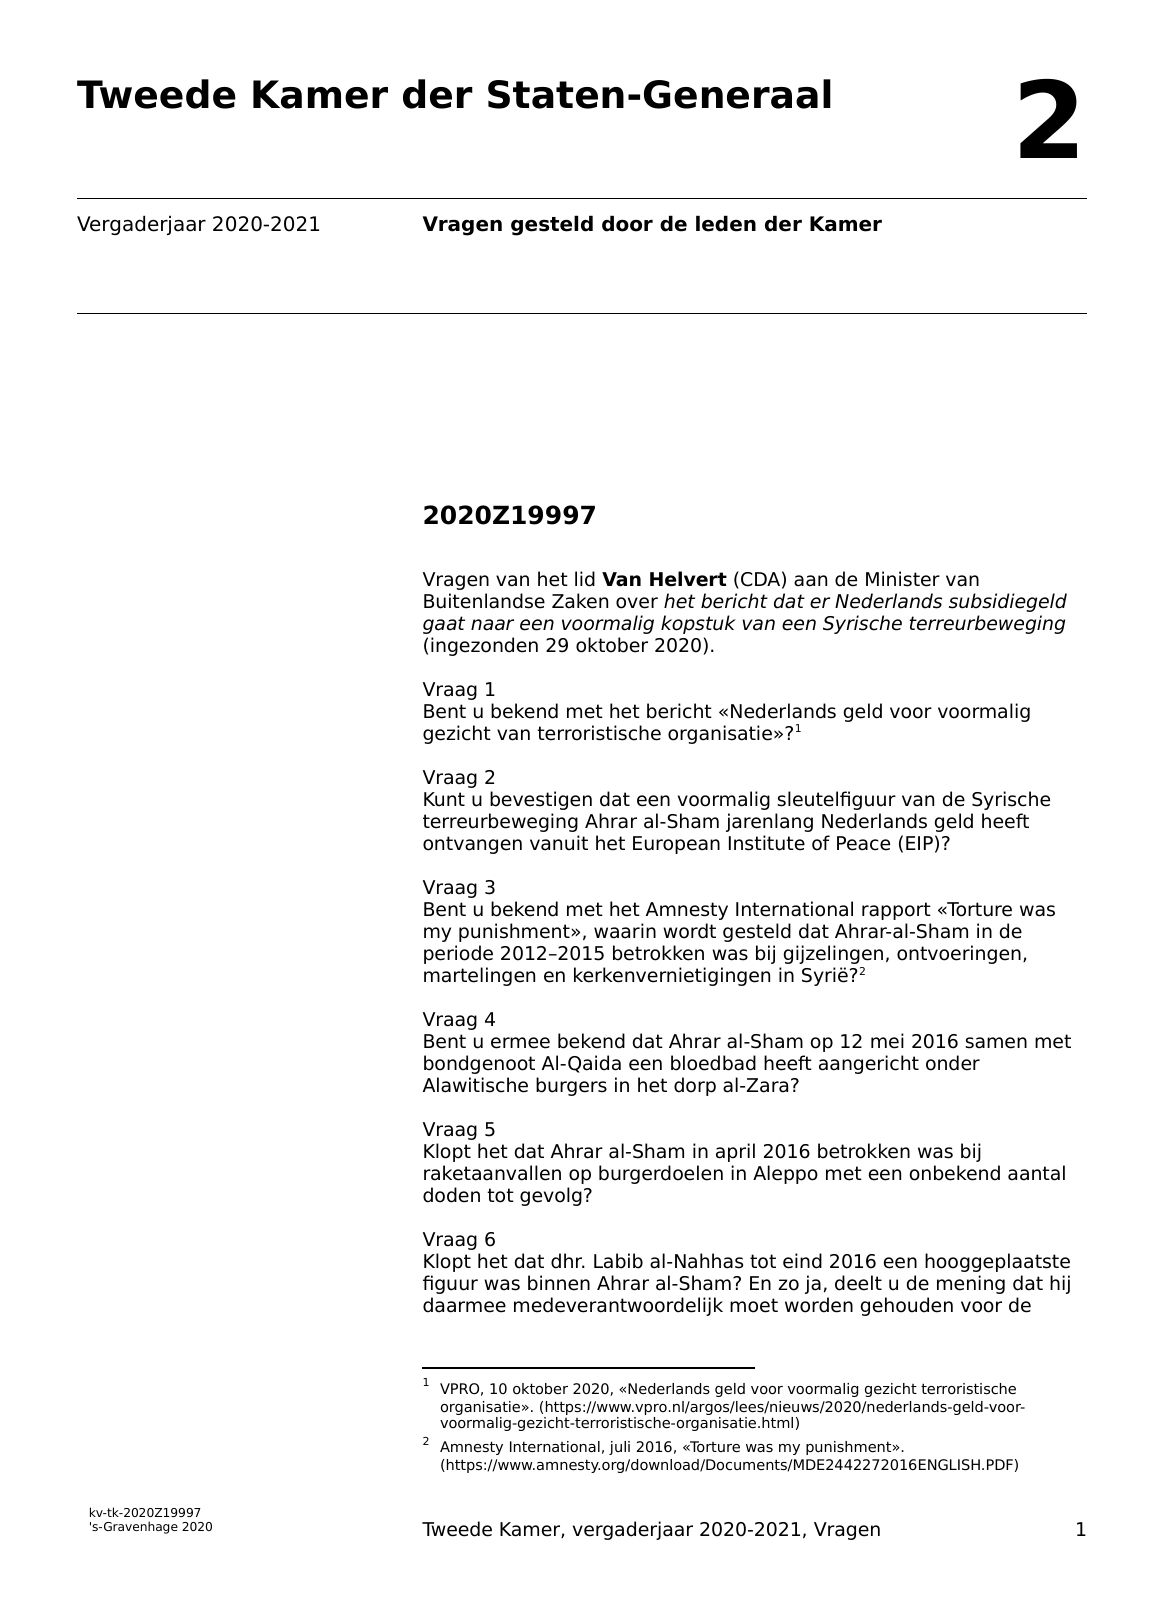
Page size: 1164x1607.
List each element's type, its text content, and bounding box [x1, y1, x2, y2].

table_header 2 [886, 59, 1087, 198]
text Bent u bekend met het bericht «Nederlands geld voor voormalig gezicht van terroristische organisatie»? [422, 701, 1087, 745]
text 's-Gravenhage 2020 [88, 1520, 323, 1534]
table_header Tweede Kamer der Staten-Generaal [77, 59, 886, 198]
text Vragen van het lid Van Helvert (CDA) aan de Minister van Buitenlandse Zaken over het bericht dat er Nederlands subsidiegeld gaat naar een voormalig kopstuk van een Syrische terreurbeweging (ingezonden 29 oktober 2020). [422, 569, 1087, 657]
text 2020Z19997 [422, 501, 1087, 531]
text kv-tk-2020Z19997 [88, 1506, 323, 1520]
table_cell Vergaderjaar 2020-2021 [77, 199, 422, 313]
text Vraag 3 [422, 877, 1087, 899]
text Vraag 5 [422, 1119, 1087, 1141]
table_cell Vragen gesteld door de leden der Kamer [422, 199, 1087, 313]
text Klopt het dat Ahrar al-Sham in april 2016 betrokken was bij raketaanvallen op burgerdoelen in Aleppo met een onbekend aantal doden tot gevolg? [422, 1141, 1087, 1207]
text Vraag 4 [422, 1009, 1087, 1031]
text Bent u ermee bekend dat Ahrar al-Sham op 12 mei 2016 samen met bondgenoot Al-Qaida een bloedbad heeft aangericht onder Alawitische burgers in het dorp al-Zara? [422, 1031, 1087, 1097]
text Amnesty International, juli 2016, «Torture was my punishment». (https://www.amnesty.org/download/Documents/MDE2442272016ENGLISH.PDF) [422, 1435, 1087, 1474]
text Vraag 2 [422, 767, 1087, 789]
text Vraag 1 [422, 679, 1087, 701]
text Bent u bekend met het Amnesty International rapport «Torture was my punishment», waarin wordt gesteld dat Ahrar-al-Sham in de periode 2012–2015 betrokken was bij gijzelingen, ontvoeringen, martelingen en kerkenvernietigingen in Syrië? [422, 899, 1087, 987]
text VPRO, 10 oktober 2020, «Nederlands geld voor voormalig gezicht terroristische organisatie». (https://www.vpro.nl/argos/lees/nieuws/2020/nederlands-geld-voor-voormalig-gezicht-terroristische-organisatie.html) [422, 1377, 1087, 1432]
text Klopt het dat dhr. Labib al-Nahhas tot eind 2016 een hooggeplaatste figuur was binnen Ahrar al-Sham? En zo ja, deelt u de mening dat hij daarmee medeverantwoordelijk moet worden gehouden voor de [422, 1251, 1087, 1317]
text Kunt u bevestigen dat een voormalig sleutelfiguur van de Syrische terreurbeweging Ahrar al-Sham jarenlang Nederlands geld heeft ontvangen vanuit het European Institute of Peace (EIP)? [422, 789, 1087, 855]
text Vraag 6 [422, 1229, 1087, 1251]
